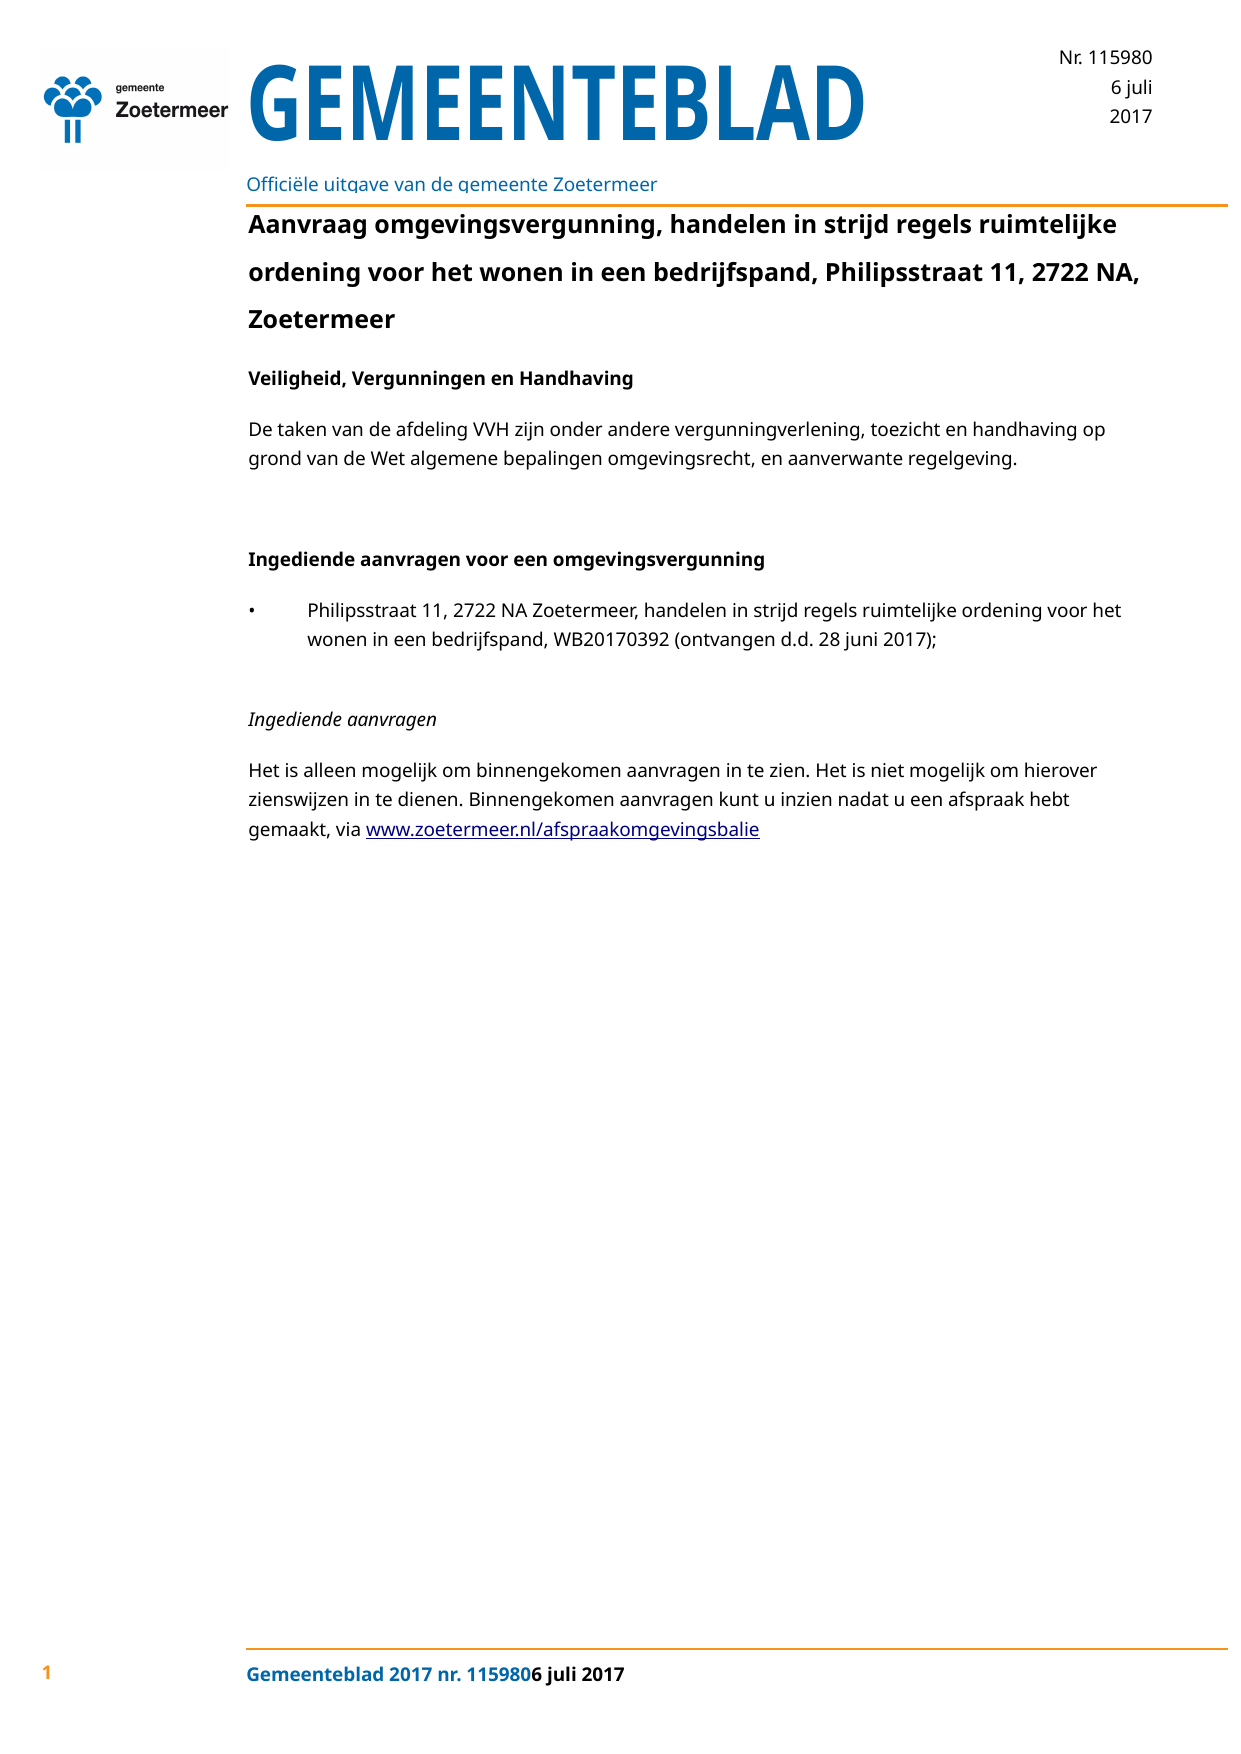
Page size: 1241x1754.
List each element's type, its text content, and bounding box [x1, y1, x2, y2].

text Het is alleen mogelijk om binnengekomen aanvragen in te zien. Het is niet mogelijk om hierover zienswijzen in te dienen. Binnengekomen aanvragen kunt u inzien nadat u een afspraak hebt gemaakt, via www.zoetermeer.nl/afspraakomgevingsbalie [248, 757, 1152, 842]
text Veiligheid, Vergunningen en Handhaving [248, 366, 1152, 391]
text Ingediende aanvragen [248, 706, 1152, 732]
text Ingediende aanvragen voor een omgevingsvergunning [248, 546, 1152, 572]
text Aanvraag omgevingsvergunning, handelen in strijd regels ruimtelijke ordening voor het wonen in een bedrijfspand, Philipsstraat 11, 2722 NA, Zoetermeer [248, 207, 1152, 336]
text De taken van de afdeling VVH zijn onder andere vergunningverlening, toezicht en handhaving op grond van de Wet algemene bepalingen omgevingsrecht, en aanverwante regelgeving. [248, 416, 1152, 471]
list Philipsstraat 11, 2722 NA Zoetermeer, handelen in strijd regels ruimtelijke ordening voor het wonen in een bedrijfspand, WB20170392 (ontvangen d.d. 28 juni 2017); [248, 597, 1152, 652]
picture [41, 47, 231, 172]
